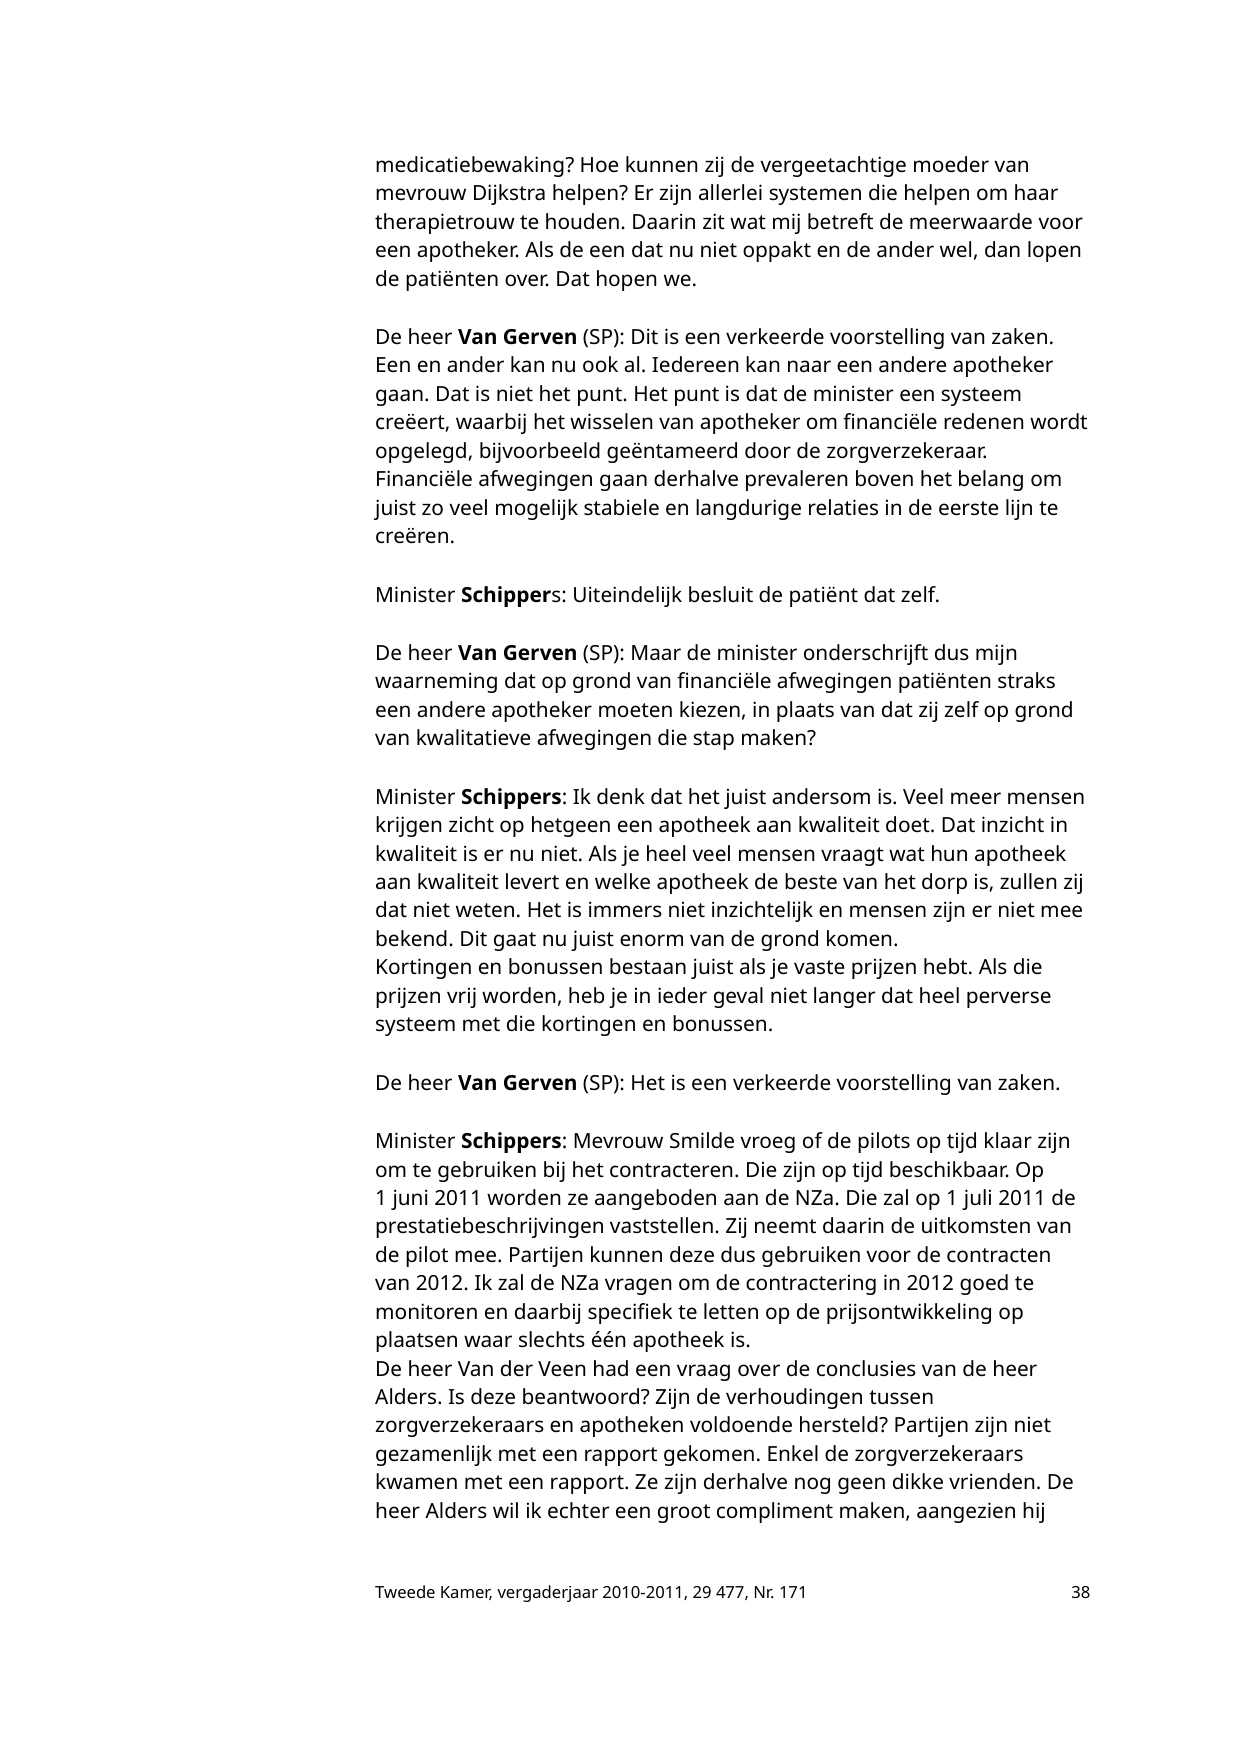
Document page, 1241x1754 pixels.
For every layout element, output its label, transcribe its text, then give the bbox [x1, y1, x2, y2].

text Minister Schippers: Ik denk dat het juist andersom is. Veel meer mensen krijgen zicht op hetgeen een apotheek aan kwaliteit doet. Dat inzicht in kwaliteit is er nu niet. Als je heel veel mensen vraagt wat hun apotheek aan kwaliteit levert en welke apotheek de beste van het dorp is, zullen zij dat niet weten. Het is immers niet inzichtelijk en mensen zijn er niet mee bekend. Dit gaat nu juist enorm van de grond komen. [375, 782, 1090, 952]
text Minister Schippers: Uiteindelijk besluit de patiënt dat zelf. [375, 580, 1090, 608]
text De heer Van der Veen had een vraag over de conclusies van de heer Alders. Is deze beantwoord? Zijn de verhoudingen tussen zorgverzekeraars en apotheken voldoende hersteld? Partijen zijn niet gezamenlijk met een rapport gekomen. Enkel de zorgverzekeraars kwamen met een rapport. Ze zijn derhalve nog geen dikke vrienden. De heer Alders wil ik echter een groot compliment maken, aangezien hij [375, 1354, 1090, 1524]
text De heer Van Gerven (SP): Het is een verkeerde voorstelling van zaken. [375, 1068, 1090, 1096]
text Kortingen en bonussen bestaan juist als je vaste prijzen hebt. Als die prijzen vrij worden, heb je in ieder geval niet langer dat heel perverse systeem met die kortingen en bonussen. [375, 952, 1090, 1038]
text medicatiebewaking? Hoe kunnen zij de vergeetachtige moeder van mevrouw Dijkstra helpen? Er zijn allerlei systemen die helpen om haar therapietrouw te houden. Daarin zit wat mij betreft de meerwaarde voor een apotheker. Als de een dat nu niet oppakt en de ander wel, dan lopen de patiënten over. Dat hopen we. [375, 150, 1090, 292]
text Minister Schippers: Mevrouw Smilde vroeg of de pilots op tijd klaar zijn om te gebruiken bij het contracteren. Die zijn op tijd beschikbaar. Op 1 juni 2011 worden ze aangeboden aan de NZa. Die zal op 1 juli 2011 de prestatiebeschrijvingen vaststellen. Zij neemt daarin de uitkomsten van de pilot mee. Partijen kunnen deze dus gebruiken voor de contracten van 2012. Ik zal de NZa vragen om de contractering in 2012 goed te monitoren en daarbij specifiek te letten op de prijsontwikkeling op plaatsen waar slechts één apotheek is. [375, 1126, 1090, 1354]
text De heer Van Gerven (SP): Maar de minister onderschrijft dus mijn waarneming dat op grond van financiële afwegingen patiënten straks een andere apotheker moeten kiezen, in plaats van dat zij zelf op grond van kwalitatieve afwegingen die stap maken? [375, 638, 1090, 752]
text De heer Van Gerven (SP): Dit is een verkeerde voorstelling van zaken. Een en ander kan nu ook al. Iedereen kan naar een andere apotheker gaan. Dat is niet het punt. Het punt is dat de minister een systeem creëert, waarbij het wisselen van apotheker om financiële redenen wordt opgelegd, bijvoorbeeld geëntameerd door de zorgverzekeraar. Financiële afwegingen gaan derhalve prevaleren boven het belang om juist zo veel mogelijk stabiele en langdurige relaties in de eerste lijn te creëren. [375, 322, 1090, 550]
